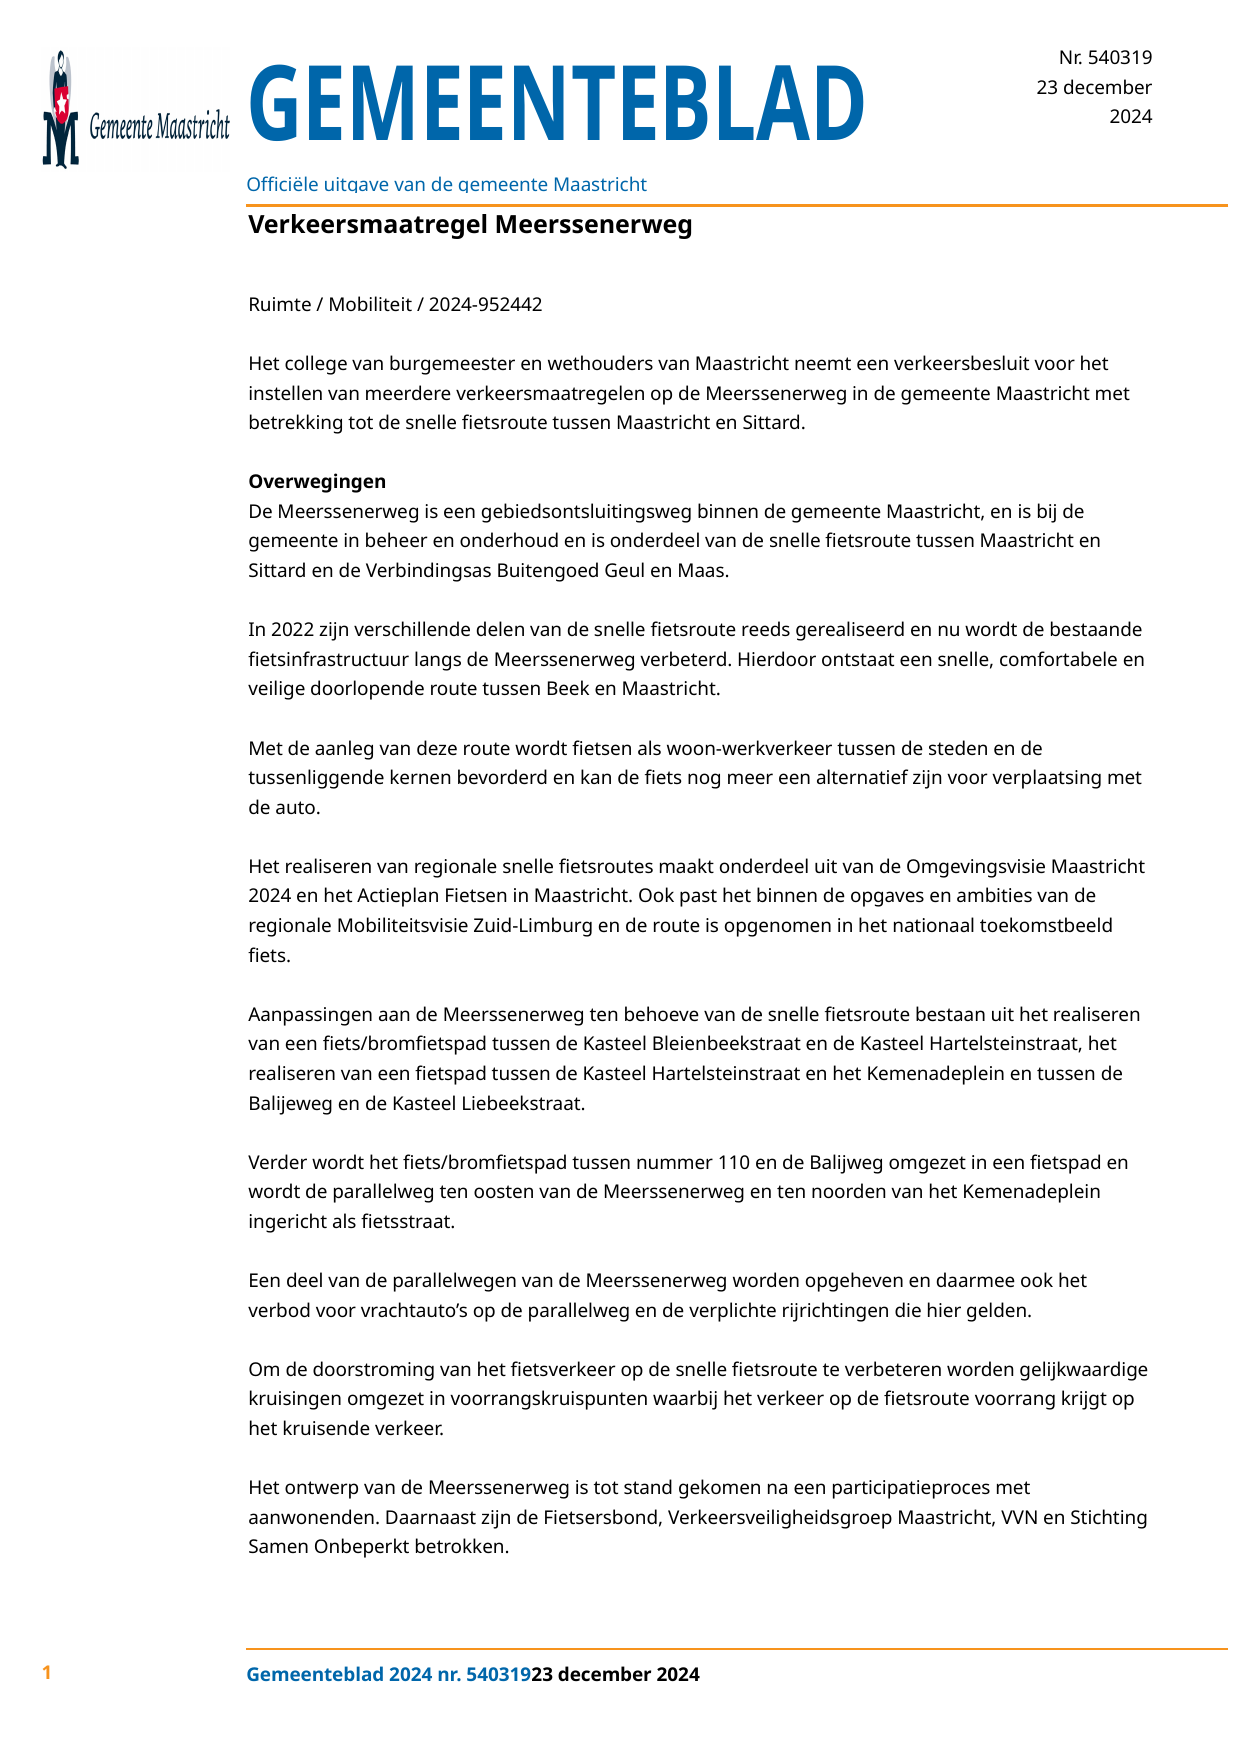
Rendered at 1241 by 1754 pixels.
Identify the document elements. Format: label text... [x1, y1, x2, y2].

text Met de aanleg van deze route wordt fietsen als woon-werkverkeer tussen de steden en de tussenliggende kernen bevorderd en kan de fiets nog meer een alternatief zijn voor verplaatsing met de auto. [248, 735, 1152, 820]
text Om de doorstroming van het fietsverkeer op de snelle fietsroute te verbeteren worden gelijkwaardige kruisingen omgezet in voorrangskruispunten waarbij het verkeer op de fietsroute voorrang krijgt op het kruisende verkeer. [248, 1356, 1152, 1441]
text In 2022 zijn verschillende delen van de snelle fietsroute reeds gerealiseerd en nu wordt de bestaande fietsinfrastructuur langs de Meerssenerweg verbeterd. Hierdoor ontstaat een snelle, comfortabele en veilige doorlopende route tussen Beek en Maastricht. [248, 616, 1152, 701]
picture [41, 47, 231, 172]
text Het realiseren van regionale snelle fietsroutes maakt onderdeel uit van de Omgevingsvisie Maastricht 2024 en het Actieplan Fietsen in Maastricht. Ook past het binnen de opgaves en ambities van de regionale Mobiliteitsvisie Zuid-Limburg en de route is opgenomen in het nationaal toekomstbeeld fiets. [248, 853, 1152, 968]
text Overwegingen [248, 468, 1152, 494]
text Het ontwerp van de Meerssenerweg is tot stand gekomen na een participatieproces met aanwonenden. Daarnaast zijn de Fietsersbond, Verkeersveiligheidsgroep Maastricht, VVN en Stichting Samen Onbeperkt betrokken. [248, 1474, 1152, 1559]
text Aanpassingen aan de Meerssenerweg ten behoeve van de snelle fietsroute bestaan uit het realiseren van een fiets/bromfietspad tussen de Kasteel Bleienbeekstraat en de Kasteel Hartelsteinstraat, het realiseren van een fietspad tussen de Kasteel Hartelsteinstraat en het Kemenadeplein en tussen de Balijeweg en de Kasteel Liebeekstraat. [248, 1001, 1152, 1116]
text Een deel van de parallelwegen van de Meerssenerweg worden opgeheven en daarmee ook het verbod voor vrachtauto’s op de parallelweg en de verplichte rijrichtingen die hier gelden. [248, 1267, 1152, 1323]
text Het college van burgemeester en wethouders van Maastricht neemt een verkeersbesluit voor het instellen van meerdere verkeersmaatregelen op de Meerssenerweg in de gemeente Maastricht met betrekking tot de snelle fietsroute tussen Maastricht en Sittard. [248, 350, 1152, 435]
text De Meerssenerweg is een gebiedsontsluitingsweg binnen de gemeente Maastricht, en is bij de gemeente in beheer en onderhoud en is onderdeel van de snelle fietsroute tussen Maastricht en Sittard en de Verbindingsas Buitengoed Geul en Maas. [248, 498, 1152, 583]
text Verkeersmaatregel Meerssenerweg [248, 207, 1152, 241]
text Ruimte / Mobiliteit / 2024-952442 [248, 291, 1152, 317]
text Verder wordt het fiets/bromfietspad tussen nummer 110 en de Balijweg omgezet in een fietspad en wordt de parallelweg ten oosten van de Meerssenerweg en ten noorden van het Kemenadeplein ingericht als fietsstraat. [248, 1149, 1152, 1234]
